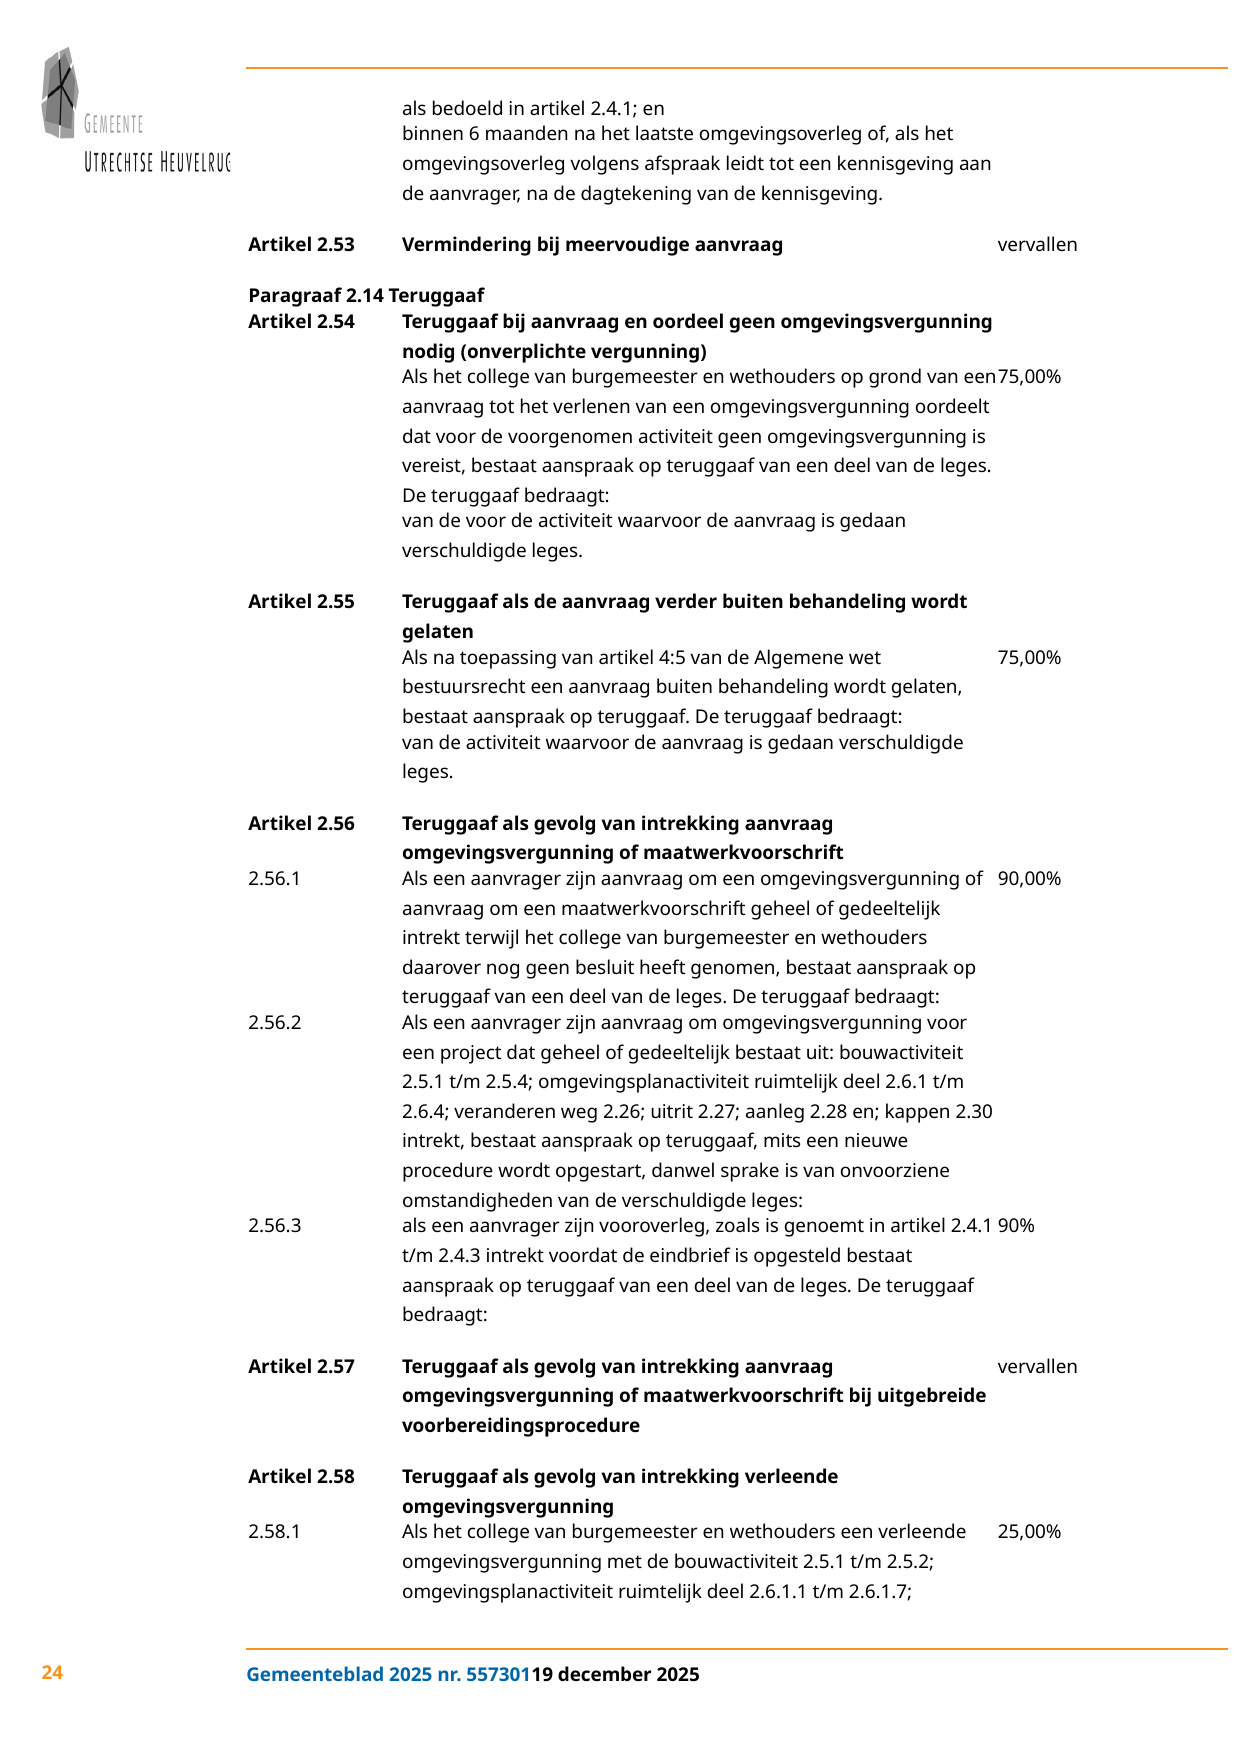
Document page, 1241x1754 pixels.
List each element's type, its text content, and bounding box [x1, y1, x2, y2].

table_cell [402, 1327, 998, 1353]
table_cell [402, 563, 998, 589]
table_cell 90,00% [998, 865, 1152, 1009]
table_cell 2.56.1 [248, 865, 402, 1009]
table_cell Als het college van burgemeester en wethouders een verleende omgevingsvergunning met de bouwactiviteit 2.5.1 t/m 2.5.2; omgevingsplanactiviteit ruimtelijk deel 2.6.1.1 t/m 2.6.1.7; [402, 1519, 998, 1604]
table_cell Artikel 2.55 [248, 589, 402, 644]
table_cell vervallen [998, 231, 1152, 257]
table_cell [248, 205, 402, 231]
table_cell [998, 95, 1152, 121]
table_cell 75,00% [998, 364, 1152, 508]
table_cell Teruggaaf als gevolg van intrekking aanvraag omgevingsvergunning of maatwerkvoorschrift bij uitgebreide voorbereidingsprocedure [402, 1353, 998, 1438]
table_cell [998, 810, 1152, 865]
table_cell Artikel 2.56 [248, 810, 402, 865]
table_cell [998, 563, 1152, 589]
table_cell [248, 95, 402, 121]
table_cell [998, 1327, 1152, 1353]
table_cell Artikel 2.58 [248, 1464, 402, 1519]
table_cell [998, 121, 1152, 205]
table_cell [248, 784, 402, 810]
table_cell 25,00% [998, 1519, 1152, 1604]
table_cell als bedoeld in artikel 2.4.1; en [402, 95, 998, 121]
table_cell [248, 121, 402, 205]
table_cell [998, 1009, 1152, 1213]
table_cell [248, 257, 402, 283]
table_cell vervallen [998, 1353, 1152, 1438]
table_cell [998, 1464, 1152, 1519]
table_cell van de voor de activiteit waarvoor de aanvraag is gedaan verschuldigde leges. [402, 508, 998, 563]
table_cell [248, 1327, 402, 1353]
table_cell Als een aanvrager zijn aanvraag om omgevingsvergunning voor een project dat geheel of gedeeltelijk bestaat uit: bouwactiviteit 2.5.1 t/m 2.5.4; omgevingsplanactiviteit ruimtelijk deel 2.6.1 t/m 2.6.4; veranderen weg 2.26; uitrit 2.27; aanleg 2.28 en; kappen 2.30 intrekt, bestaat aanspraak op teruggaaf, mits een nieuwe procedure wordt opgestart, danwel sprake is van onvoorziene omstandigheden van de verschuldigde leges: [402, 1009, 998, 1213]
table_cell Paragraaf 2.14 Teruggaaf [248, 283, 998, 308]
table_cell 2.58.1 [248, 1519, 402, 1604]
table_cell 2.56.3 [248, 1213, 402, 1327]
table_cell Artikel 2.53 [248, 231, 402, 257]
table_cell als een aanvrager zijn vooroverleg, zoals is genoemt in artikel 2.4.1 t/m 2.4.3 intrekt voordat de eindbrief is opgesteld bestaat aanspraak op teruggaaf van een deel van de leges. De teruggaaf bedraagt: [402, 1213, 998, 1327]
table_cell [998, 589, 1152, 644]
table_cell [248, 508, 402, 563]
table_cell 75,00% [998, 644, 1152, 729]
table_cell [402, 1438, 998, 1463]
table_cell [402, 784, 998, 810]
table_cell van de activiteit waarvoor de aanvraag is gedaan verschuldigde leges. [402, 729, 998, 784]
table_cell [998, 257, 1152, 283]
table_cell [998, 283, 1152, 308]
table_cell [248, 364, 402, 508]
picture [41, 47, 231, 172]
table_cell Teruggaaf als gevolg van intrekking verleende omgevingsvergunning [402, 1464, 998, 1519]
table_cell [248, 729, 402, 784]
table_cell [998, 205, 1152, 231]
table_cell Teruggaaf als de aanvraag verder buiten behandeling wordt gelaten [402, 589, 998, 644]
table_cell Als het college van burgemeester en wethouders op grond van een aanvraag tot het verlenen van een omgevingsvergunning oordeelt dat voor de voorgenomen activiteit geen omgevingsvergunning is vereist, bestaat aanspraak op teruggaaf van een deel van de leges. De teruggaaf bedraagt: [402, 364, 998, 508]
table_cell [998, 1438, 1152, 1463]
table_cell Vermindering bij meervoudige aanvraag [402, 231, 998, 257]
table_cell Artikel 2.57 [248, 1353, 402, 1438]
table_cell [248, 644, 402, 729]
table_cell Als een aanvrager zijn aanvraag om een omgevingsvergunning of aanvraag om een maatwerkvoorschrift geheel of gedeeltelijk intrekt terwijl het college van burgemeester en wethouders daarover nog geen besluit heeft genomen, bestaat aanspraak op teruggaaf van een deel van de leges. De teruggaaf bedraagt: [402, 865, 998, 1009]
table_cell binnen 6 maanden na het laatste omgevingsoverleg of, als het omgevingsoverleg volgens afspraak leidt tot een kennisgeving aan de aanvrager, na de dagtekening van de kennisgeving. [402, 121, 998, 205]
table_cell [998, 308, 1152, 364]
table_cell [402, 257, 998, 283]
table_cell [248, 1438, 402, 1463]
table_cell [248, 563, 402, 589]
table_cell 90% [998, 1213, 1152, 1327]
table_cell Teruggaaf als gevolg van intrekking aanvraag omgevingsvergunning of maatwerkvoorschrift [402, 810, 998, 865]
table_cell [998, 508, 1152, 563]
table_cell [998, 729, 1152, 784]
table_cell [402, 205, 998, 231]
table_cell [998, 784, 1152, 810]
table_cell Artikel 2.54 [248, 308, 402, 364]
table_cell 2.56.2 [248, 1009, 402, 1213]
table_cell Als na toepassing van artikel 4:5 van de Algemene wet bestuursrecht een aanvraag buiten behandeling wordt gelaten, bestaat aanspraak op teruggaaf. De teruggaaf bedraagt: [402, 644, 998, 729]
table_cell Teruggaaf bij aanvraag en oordeel geen omgevingsvergunning nodig (onverplichte vergunning) [402, 308, 998, 364]
